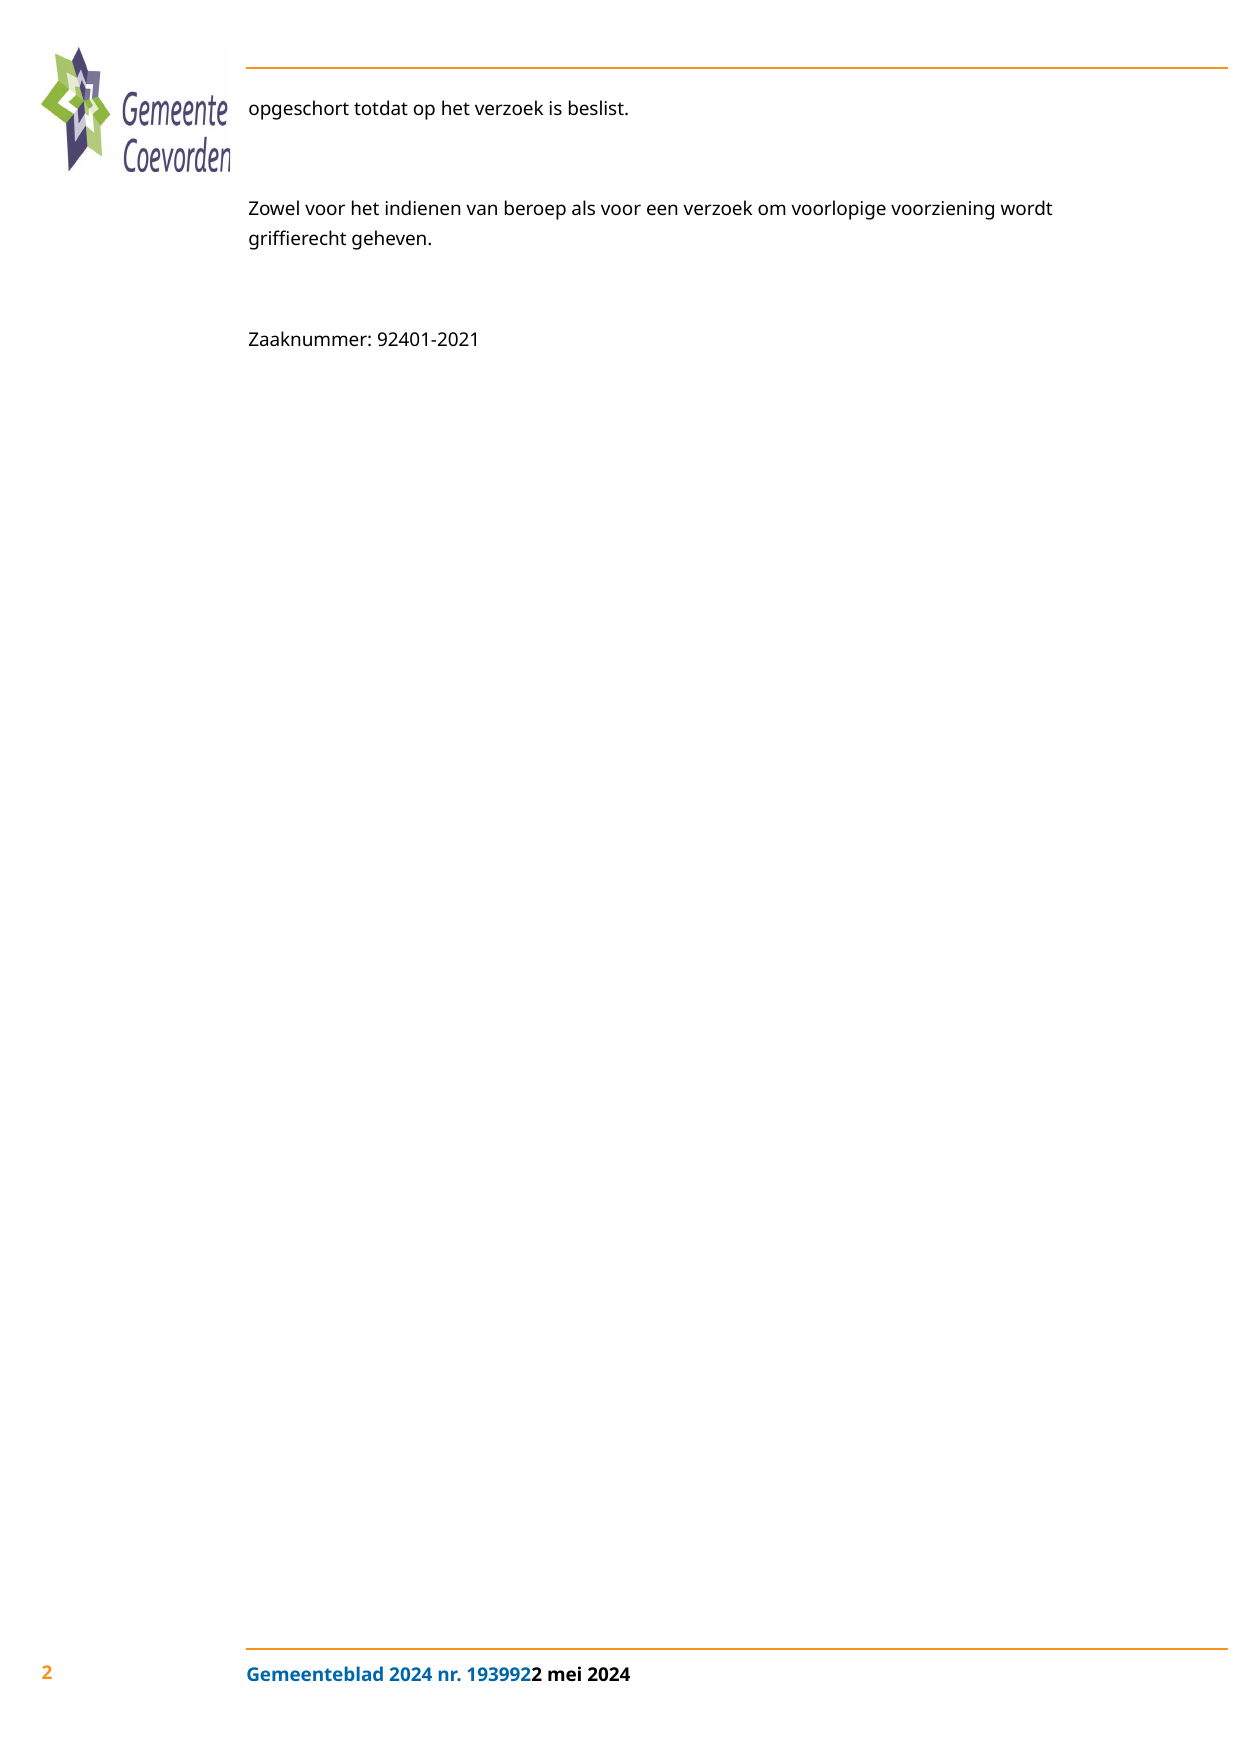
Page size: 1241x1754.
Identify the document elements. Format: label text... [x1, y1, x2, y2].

text Zaaknummer: 92401-2021 [248, 326, 1152, 352]
text Zowel voor het indienen van beroep als voor een verzoek om voorlopige voorziening wordt griffierecht geheven. [248, 196, 1152, 251]
text opgeschort totdat op het verzoek is beslist. [248, 95, 1152, 121]
picture [41, 47, 231, 172]
